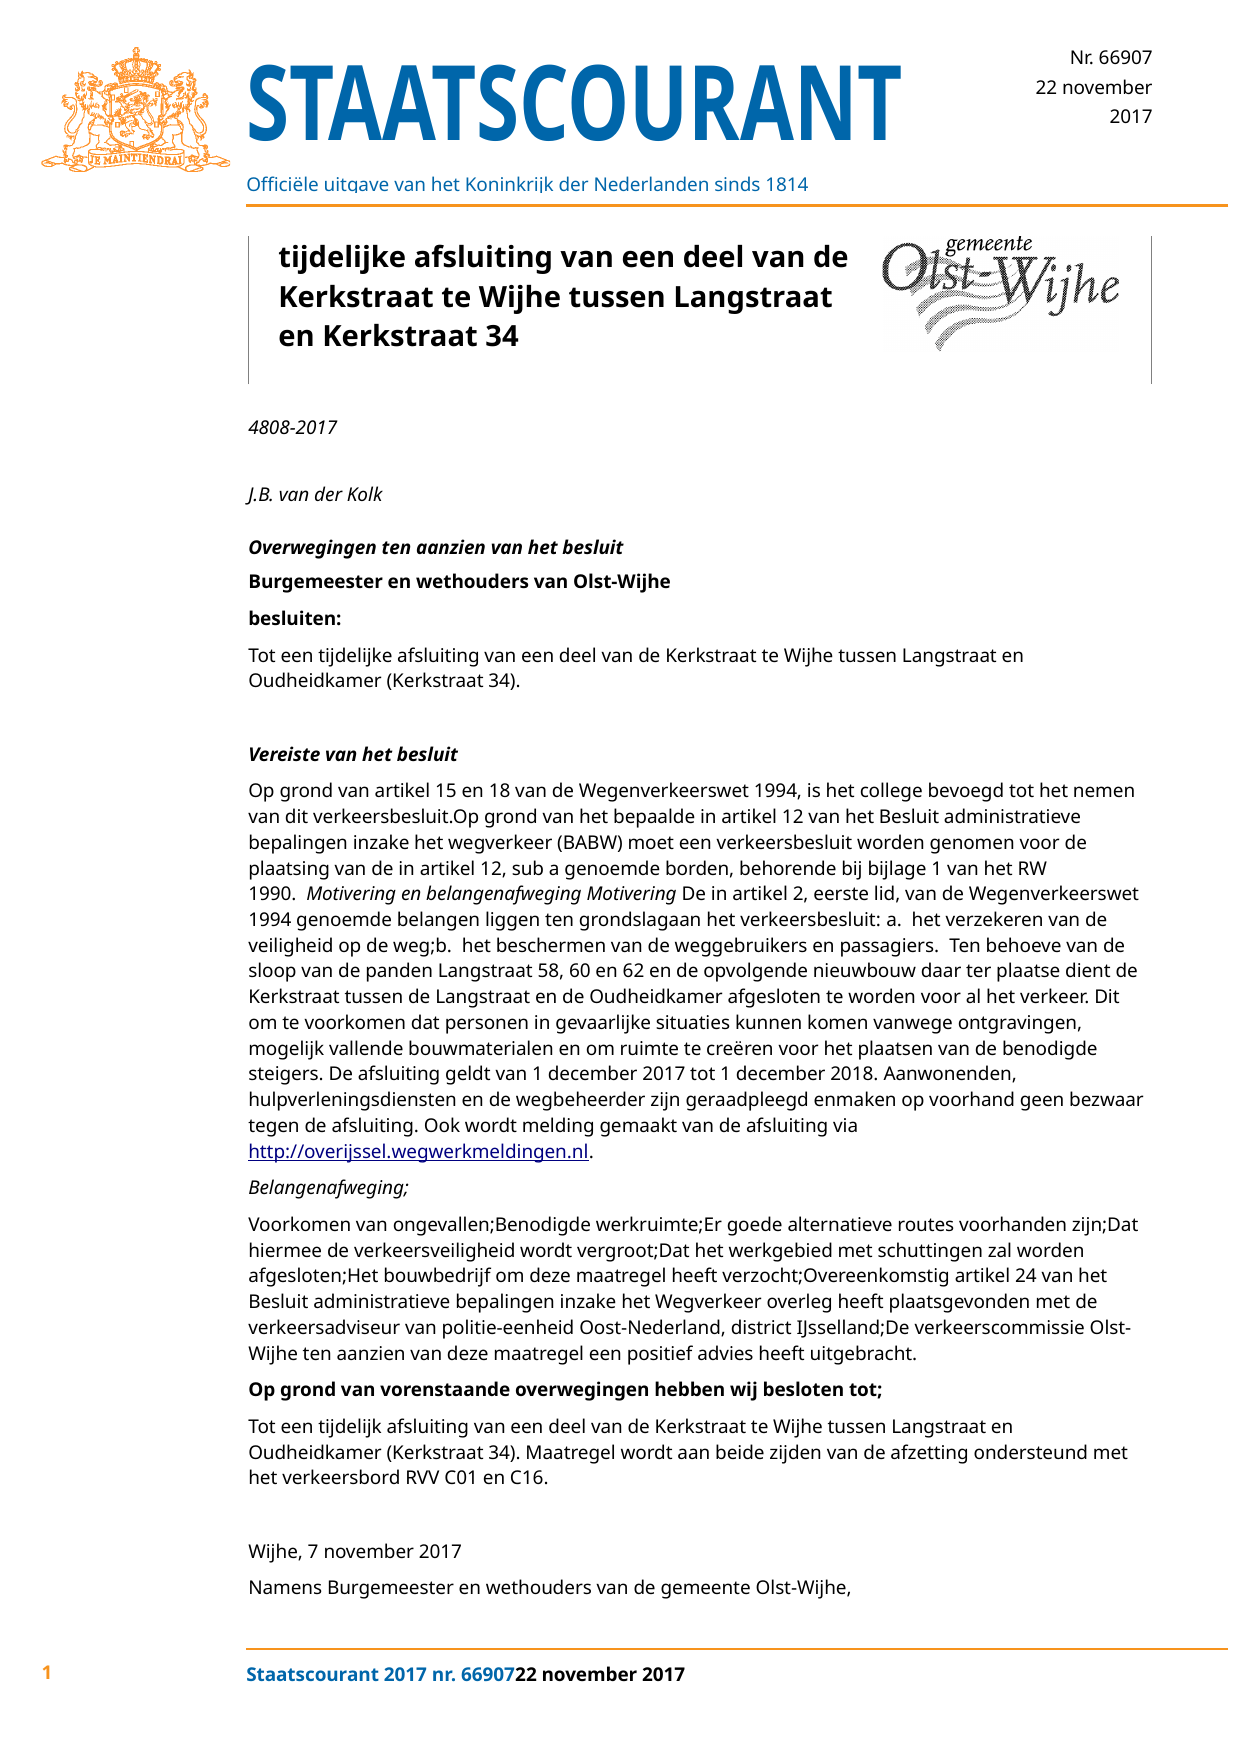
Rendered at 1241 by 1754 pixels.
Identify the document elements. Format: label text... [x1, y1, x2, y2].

text Tot een tijdelijke afsluiting van een deel van de Kerkstraat te Wijhe tussen Langstraat en Oudheidkamer (Kerkstraat 34). [248, 642, 1152, 693]
picture [41, 47, 231, 172]
text Overwegingen ten aanzien van het besluit [248, 534, 1152, 560]
table_header [850, 236, 1151, 384]
text Wijhe, 7 november 2017 [248, 1538, 1152, 1564]
text Tot een tijdelijk afsluiting van een deel van de Kerkstraat te Wijhe tussen Langstraat en Oudheidkamer (Kerkstraat 34). Maatregel wordt aan beide zijden van de afzetting ondersteund met het verkeersbord RVV C01 en C16. [248, 1413, 1152, 1490]
text Burgemeester en wethouders van Olst-Wijhe [248, 568, 1152, 594]
text Namens Burgemeester en wethouders van de gemeente Olst-Wijhe, [248, 1574, 1152, 1600]
text Op grond van artikel 15 en 18 van de Wegenverkeerswet 1994, is het college bevoegd tot het nemen van dit verkeersbesluit.Op grond van het bepaalde in artikel 12 van het Besluit administratieve bepalingen inzake het wegverkeer (BABW) moet een verkeersbesluit worden genomen voor de plaatsing van de in artikel 12, sub a genoemde borden, behorende bij bijlage 1 van het RW 1990. Motivering en belangenafweging Motivering De in artikel 2, eerste lid, van de Wegenverkeerswet 1994 genoemde belangen liggen ten grondslagaan het verkeersbesluit: a. het verzekeren van de veiligheid op de weg;b. het beschermen van de weggebruikers en passagiers. Ten behoeve van de sloop van de panden Langstraat 58, 60 en 62 en de opvolgende nieuwbouw daar ter plaatse dient de Kerkstraat tussen de Langstraat en de Oudheidkamer afgesloten te worden voor al het verkeer. Dit om te voorkomen dat personen in gevaarlijke situaties kunnen komen vanwege ontgravingen, mogelijk vallende bouwmaterialen en om ruimte te creëren voor het plaatsen van de benodigde steigers. De afsluiting geldt van 1 december 2017 tot 1 december 2018. Aanwonenden, hulpverleningsdiensten en de wegbeheerder zijn geraadpleegd enmaken op voorhand geen bezwaar tegen de afsluiting. Ook wordt melding gemaakt van de afsluiting via http://overijssel.wegwerkmeldingen.nl. [248, 778, 1152, 1163]
text Belangenafweging; [248, 1174, 1152, 1200]
text besluiten: [248, 605, 1152, 631]
text Voorkomen van ongevallen;Benodigde werkruimte;Er goede alternatieve routes voorhanden zijn;Dat hiermee de verkeersveiligheid wordt vergroot;Dat het werkgebied met schuttingen zal worden afgesloten;Het bouwbedrijf om deze maatregel heeft verzocht;Overeenkomstig artikel 24 van het Besluit administratieve bepalingen inzake het Wegverkeer overleg heeft plaatsgevonden met de verkeersadviseur van politie-eenheid Oost-Nederland, district IJsselland;De verkeerscommissie Olst-Wijhe ten aanzien van deze maatregel een positief advies heeft uitgebracht. [248, 1211, 1152, 1366]
table_header tijdelijke afsluiting van een deel van de Kerkstraat te Wijhe tussen Langstraat en Kerkstraat 34 [249, 236, 850, 384]
text J.B. van der Kolk [248, 482, 1152, 507]
picture [882, 236, 1119, 352]
text Vereiste van het besluit [248, 741, 1152, 767]
text 4808-2017 [248, 414, 1152, 440]
text Op grond van vorenstaande overwegingen hebben wij besloten tot; [248, 1376, 1152, 1402]
